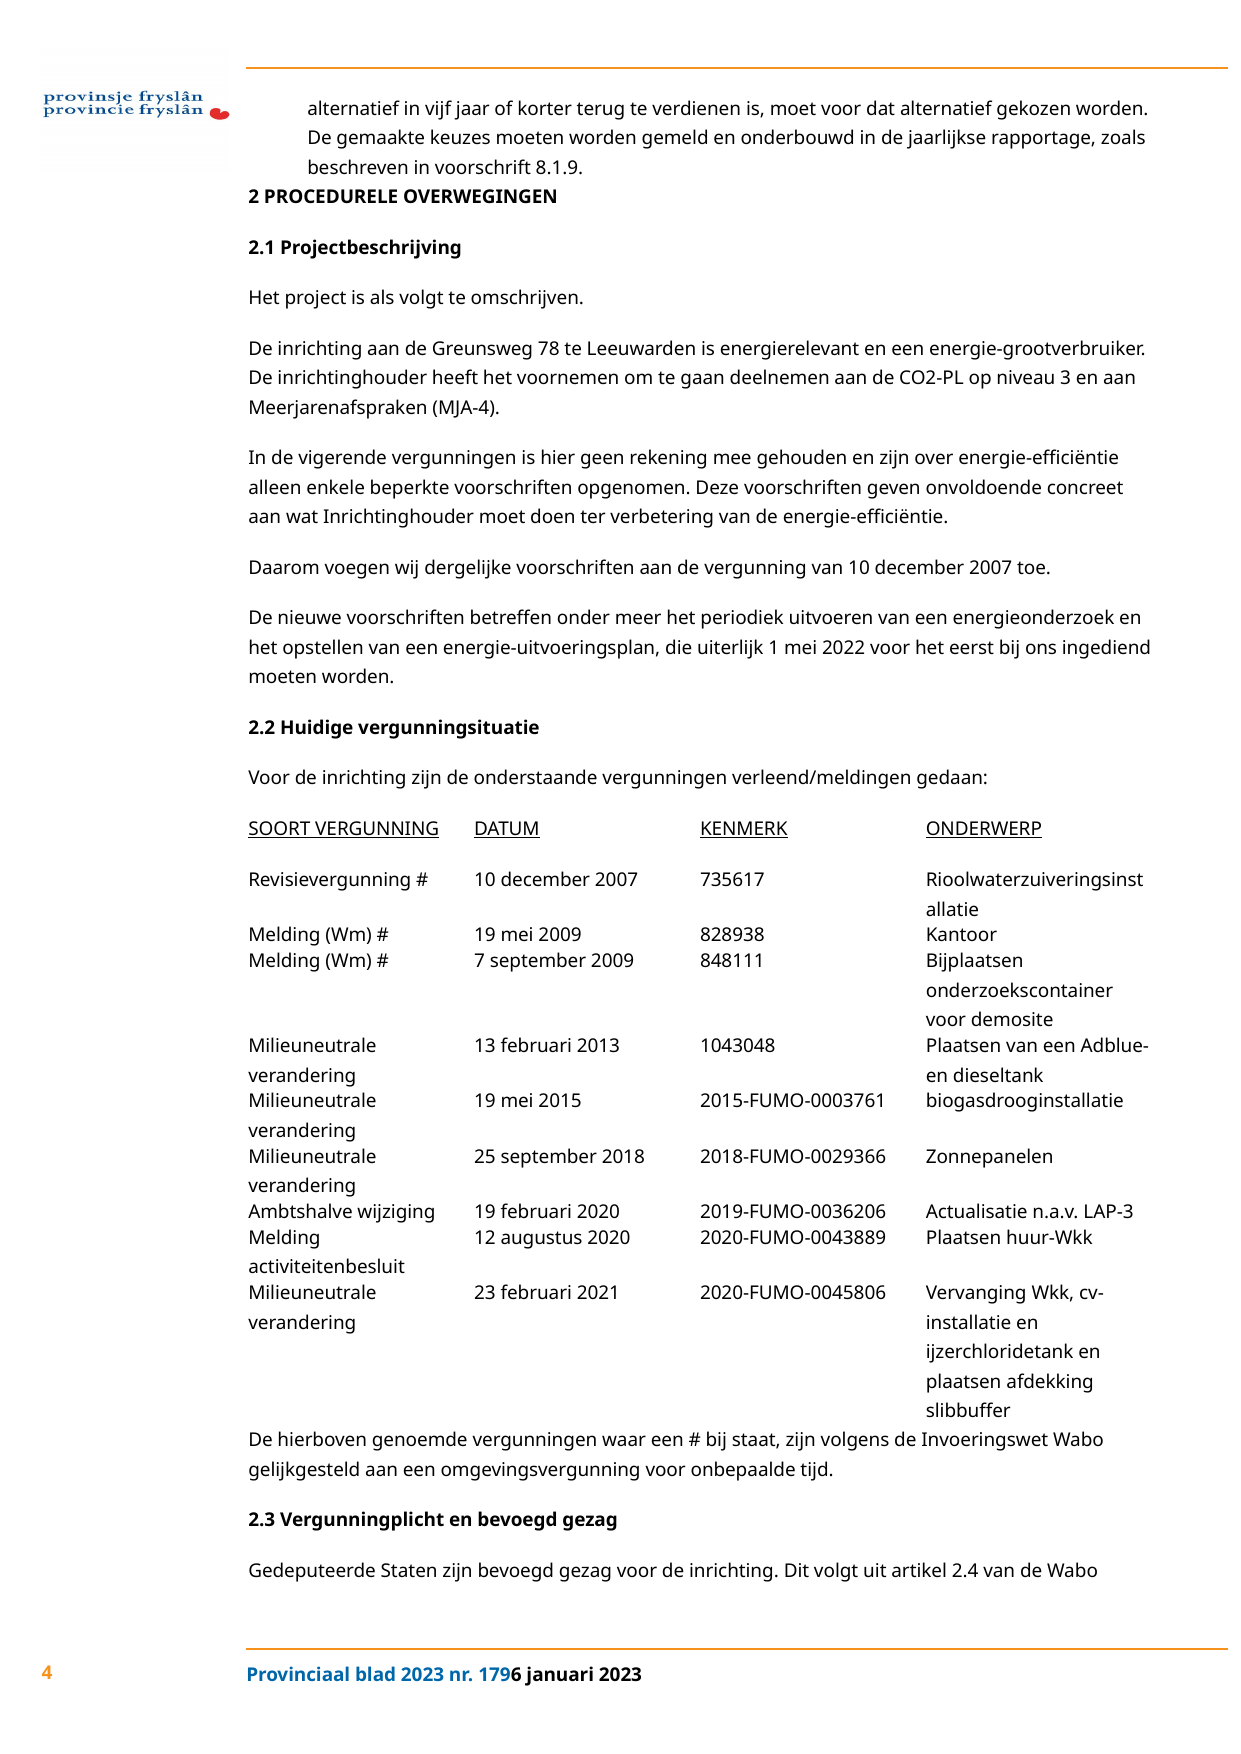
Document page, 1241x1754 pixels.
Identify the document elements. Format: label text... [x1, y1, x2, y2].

table_cell [700, 841, 926, 866]
table_cell 23 februari 2021 [474, 1279, 700, 1423]
text Het project is als volgt te omschrijven. [248, 284, 1152, 310]
table_cell 19 mei 2015 [474, 1088, 700, 1143]
table_cell 7 september 2009 [474, 948, 700, 1032]
table_cell 735617 [700, 866, 926, 922]
table_cell Ambtshalve wijziging [248, 1198, 474, 1224]
list De gemaakte keuzes moeten worden gemeld en onderbouwd in de jaarlijkse rapportage, zoals beschreven in voorschrift 8.1.9. [248, 124, 1152, 180]
table_header DATUM [474, 815, 700, 841]
list alternatief in vijf jaar of korter terug te verdienen is, moet voor dat alternatief gekozen worden. [248, 95, 1152, 121]
table_cell Melding (Wm) # [248, 948, 474, 1032]
table_cell 2020-FUMO-0045806 [700, 1279, 926, 1423]
table_header ONDERWERP [926, 815, 1152, 841]
table_cell Milieuneutrale verandering [248, 1143, 474, 1198]
text Gedeputeerde Staten zijn bevoegd gezag voor de inrichting. Dit volgt uit artikel 2.4 van de Wabo [248, 1557, 1152, 1583]
table_cell [474, 841, 700, 866]
table_cell 2015-FUMO-0003761 [700, 1088, 926, 1143]
text De hierboven genoemde vergunningen waar een # bij staat, zijn volgens de Invoeringswet Wabo gelijkgesteld aan een omgevingsvergunning voor onbepaalde tijd. [248, 1427, 1152, 1482]
table_cell Milieuneutrale verandering [248, 1088, 474, 1143]
table_cell 19 mei 2009 [474, 922, 700, 947]
table_cell Rioolwaterzuiveringsinstallatie [926, 866, 1152, 922]
table_cell biogasdrooginstallatie [926, 1088, 1152, 1143]
table_cell 19 februari 2020 [474, 1198, 700, 1224]
table_cell 848111 [700, 948, 926, 1032]
table_cell Revisievergunning # [248, 866, 474, 922]
table_cell Milieuneutrale verandering [248, 1032, 474, 1088]
table_cell Milieuneutrale verandering [248, 1279, 474, 1423]
text 2.2 Huidige vergunningsituatie [248, 714, 1152, 740]
table_cell Melding activiteitenbesluit [248, 1224, 474, 1279]
table_cell [926, 841, 1152, 866]
table_cell 13 februari 2013 [474, 1032, 700, 1088]
table_cell 2019-FUMO-0036206 [700, 1198, 926, 1224]
table_cell 828938 [700, 922, 926, 947]
table_cell Actualisatie n.a.v. LAP-3 [926, 1198, 1152, 1224]
text Daarom voegen wij dergelijke voorschriften aan de vergunning van 10 december 2007 toe. [248, 554, 1152, 580]
text Voor de inrichting zijn de onderstaande vergunningen verleend/meldingen gedaan: [248, 764, 1152, 790]
table_cell 12 augustus 2020 [474, 1224, 700, 1279]
table_cell Bijplaatsen onderzoekscontainer voor demosite [926, 948, 1152, 1032]
table_cell 1043048 [700, 1032, 926, 1088]
table_cell Plaatsen huur-Wkk [926, 1224, 1152, 1279]
table_cell Kantoor [926, 922, 1152, 947]
text 2 PROCEDURELE OVERWEGINGEN [248, 183, 1152, 209]
text In de vigerende vergunningen is hier geen rekening mee gehouden en zijn over energie-efficiëntie alleen enkele beperkte voorschriften opgenomen. Deze voorschriften geven onvoldoende concreet aan wat Inrichtinghouder moet doen ter verbetering van de energie-efficiëntie. [248, 444, 1152, 529]
text 2.3 Vergunningplicht en bevoegd gezag [248, 1507, 1152, 1532]
table_cell 25 september 2018 [474, 1143, 700, 1198]
table_cell 2020-FUMO-0043889 [700, 1224, 926, 1279]
table_cell [248, 841, 474, 866]
table_header SOORT VERGUNNING [248, 815, 474, 841]
table_cell 10 december 2007 [474, 866, 700, 922]
text 2.1 Projectbeschrijving [248, 234, 1152, 260]
text De nieuwe voorschriften betreffen onder meer het periodiek uitvoeren van een energieonderzoek en het opstellen van een energie-uitvoeringsplan, die uiterlijk 1 mei 2022 voor het eerst bij ons ingediend moeten worden. [248, 604, 1152, 689]
table_header KENMERK [700, 815, 926, 841]
table_cell Plaatsen van een Adblue- en dieseltank [926, 1032, 1152, 1088]
table_cell Vervanging Wkk, cv-installatie en ijzerchloridetank en plaatsen afdekking slibbuffer [926, 1279, 1152, 1423]
table_cell 2018-FUMO-0029366 [700, 1143, 926, 1198]
table_cell Zonnepanelen [926, 1143, 1152, 1198]
table_cell Melding (Wm) # [248, 922, 474, 947]
picture [41, 47, 231, 172]
text De inrichting aan de Greunsweg 78 te Leeuwarden is energierelevant en een energie-grootverbruiker. De inrichtinghouder heeft het voornemen om te gaan deelnemen aan de CO2-PL op niveau 3 en aan Meerjarenafspraken (MJA-4). [248, 335, 1152, 420]
